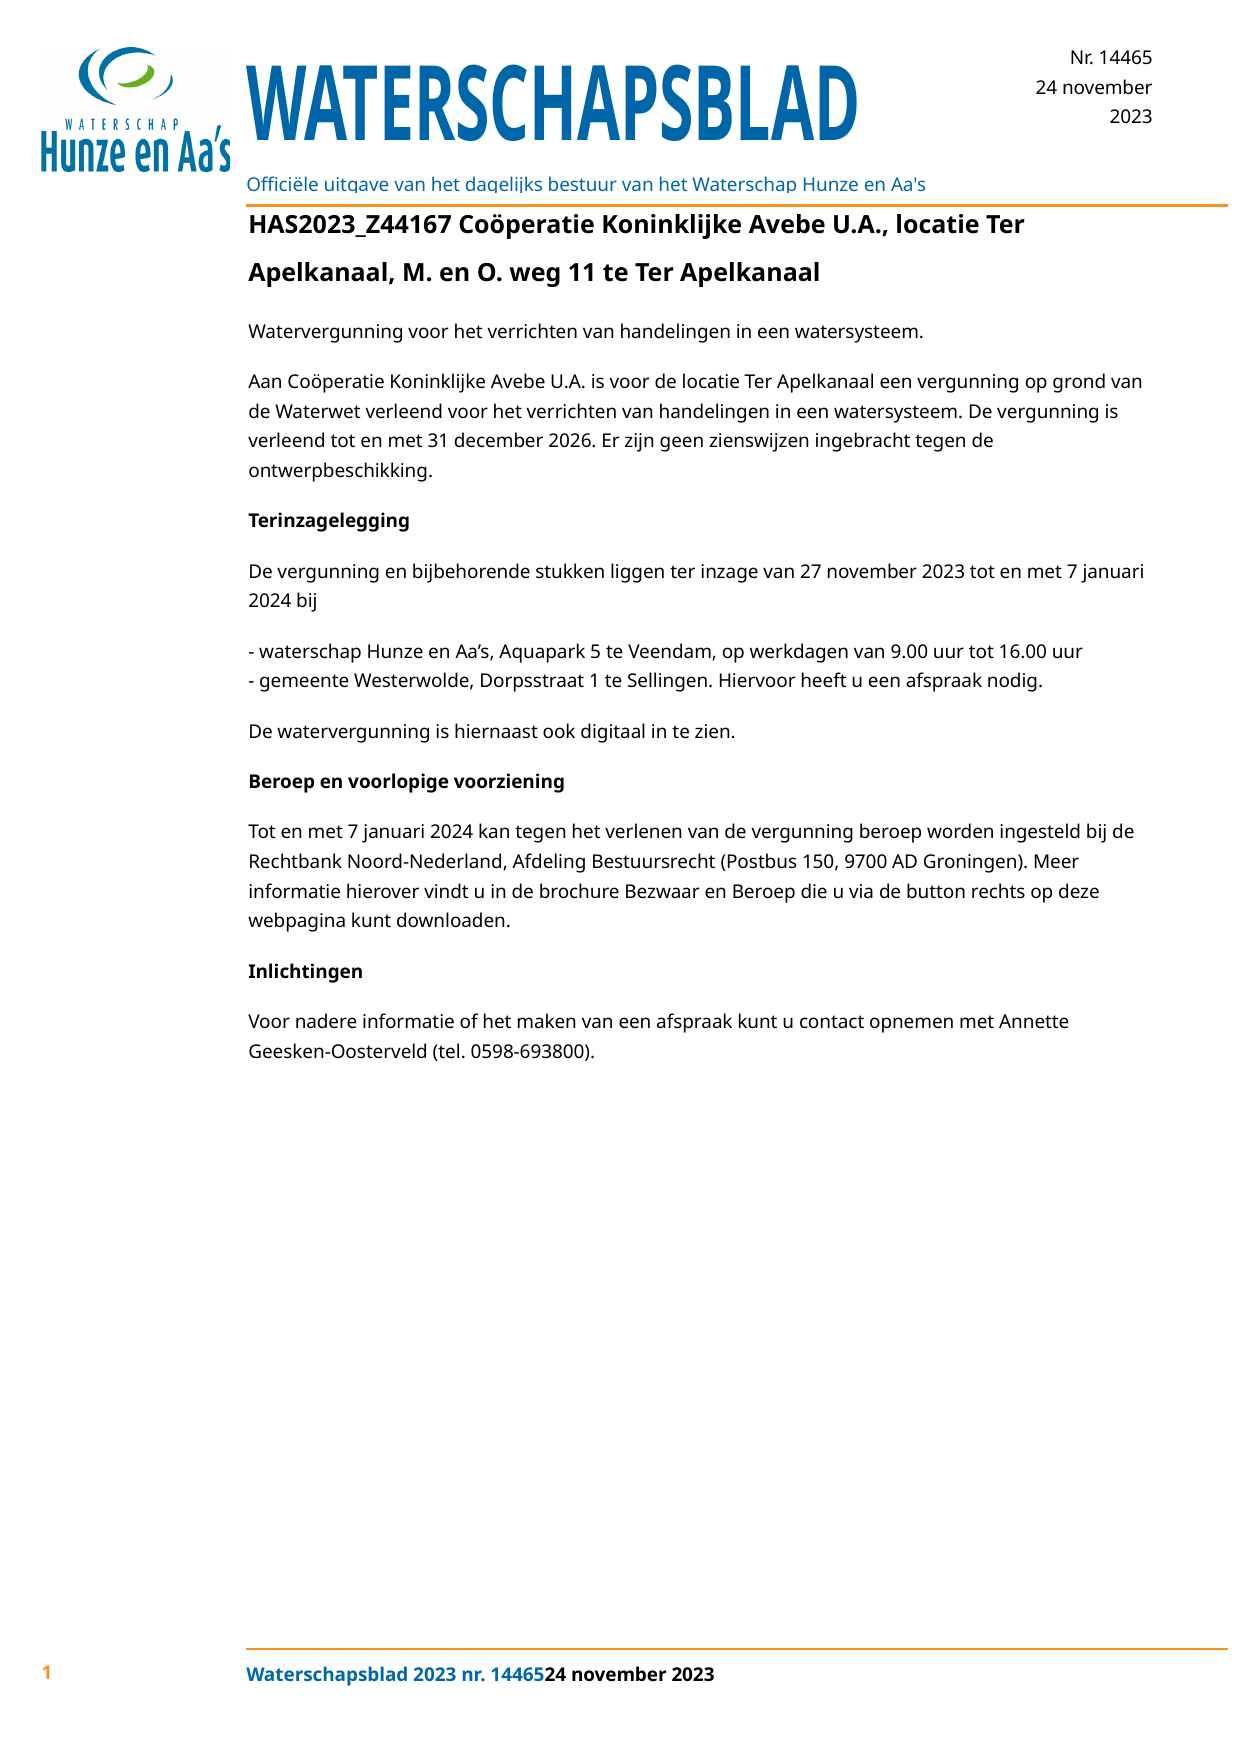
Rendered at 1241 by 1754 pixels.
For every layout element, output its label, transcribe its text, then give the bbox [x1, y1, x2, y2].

text Tot en met 7 januari 2024 kan tegen het verlenen van de vergunning beroep worden ingesteld bij de Rechtbank Noord-Nederland, Afdeling Bestuursrecht (Postbus 150, 9700 AD Groningen). Meer informatie hierover vindt u in de brochure Bezwaar en Beroep die u via de button rechts op deze webpagina kunt downloaden. [248, 819, 1152, 933]
picture [226, 145, 231, 156]
text De vergunning en bijbehorende stukken liggen ter inzage van 27 november 2023 tot en met 7 januari 2024 bij [248, 558, 1152, 613]
text Inlichtingen [248, 958, 1152, 984]
picture [41, 47, 231, 172]
text De watervergunning is hiernaast ook digitaal in te zien. [248, 718, 1152, 744]
text Voor nadere informatie of het maken van een afspraak kunt u contact opnemen met Annette Geesken‑Oosterveld (tel. 0598-693800). [248, 1008, 1152, 1064]
picture [183, 163, 191, 172]
text Aan Coöperatie Koninklijke Avebe U.A. is voor de locatie Ter Apelkanaal een vergunning op grond van de Waterwet verleend voor het verrichten van handelingen in een watersysteem. De vergunning is verleend tot en met 31 december 2026. Er zijn geen zienswijzen ingebracht tegen de ontwerpbeschikking. [248, 368, 1152, 483]
picture [47, 154, 51, 172]
text - waterschap Hunze en Aa’s, Aquapark 5 te Veendam, op werkdagen van 9.00 uur tot 16.00 uur - gemeente Westerwolde, Dorpsstraat 1 te Sellingen. Hiervoor heeft u een afspraak nodig. [248, 638, 1152, 693]
text Watervergunning voor het verrichten van handelingen in een watersysteem. [248, 318, 1152, 344]
text Terinzagelegging [248, 507, 1152, 533]
text Beroep en voorlopige voorziening [248, 768, 1152, 794]
text HAS2023_Z44167 Coöperatie Koninklijke Avebe U.A., locatie Ter Apelkanaal, M. en O. weg 11 te Ter Apelkanaal [248, 207, 1152, 288]
